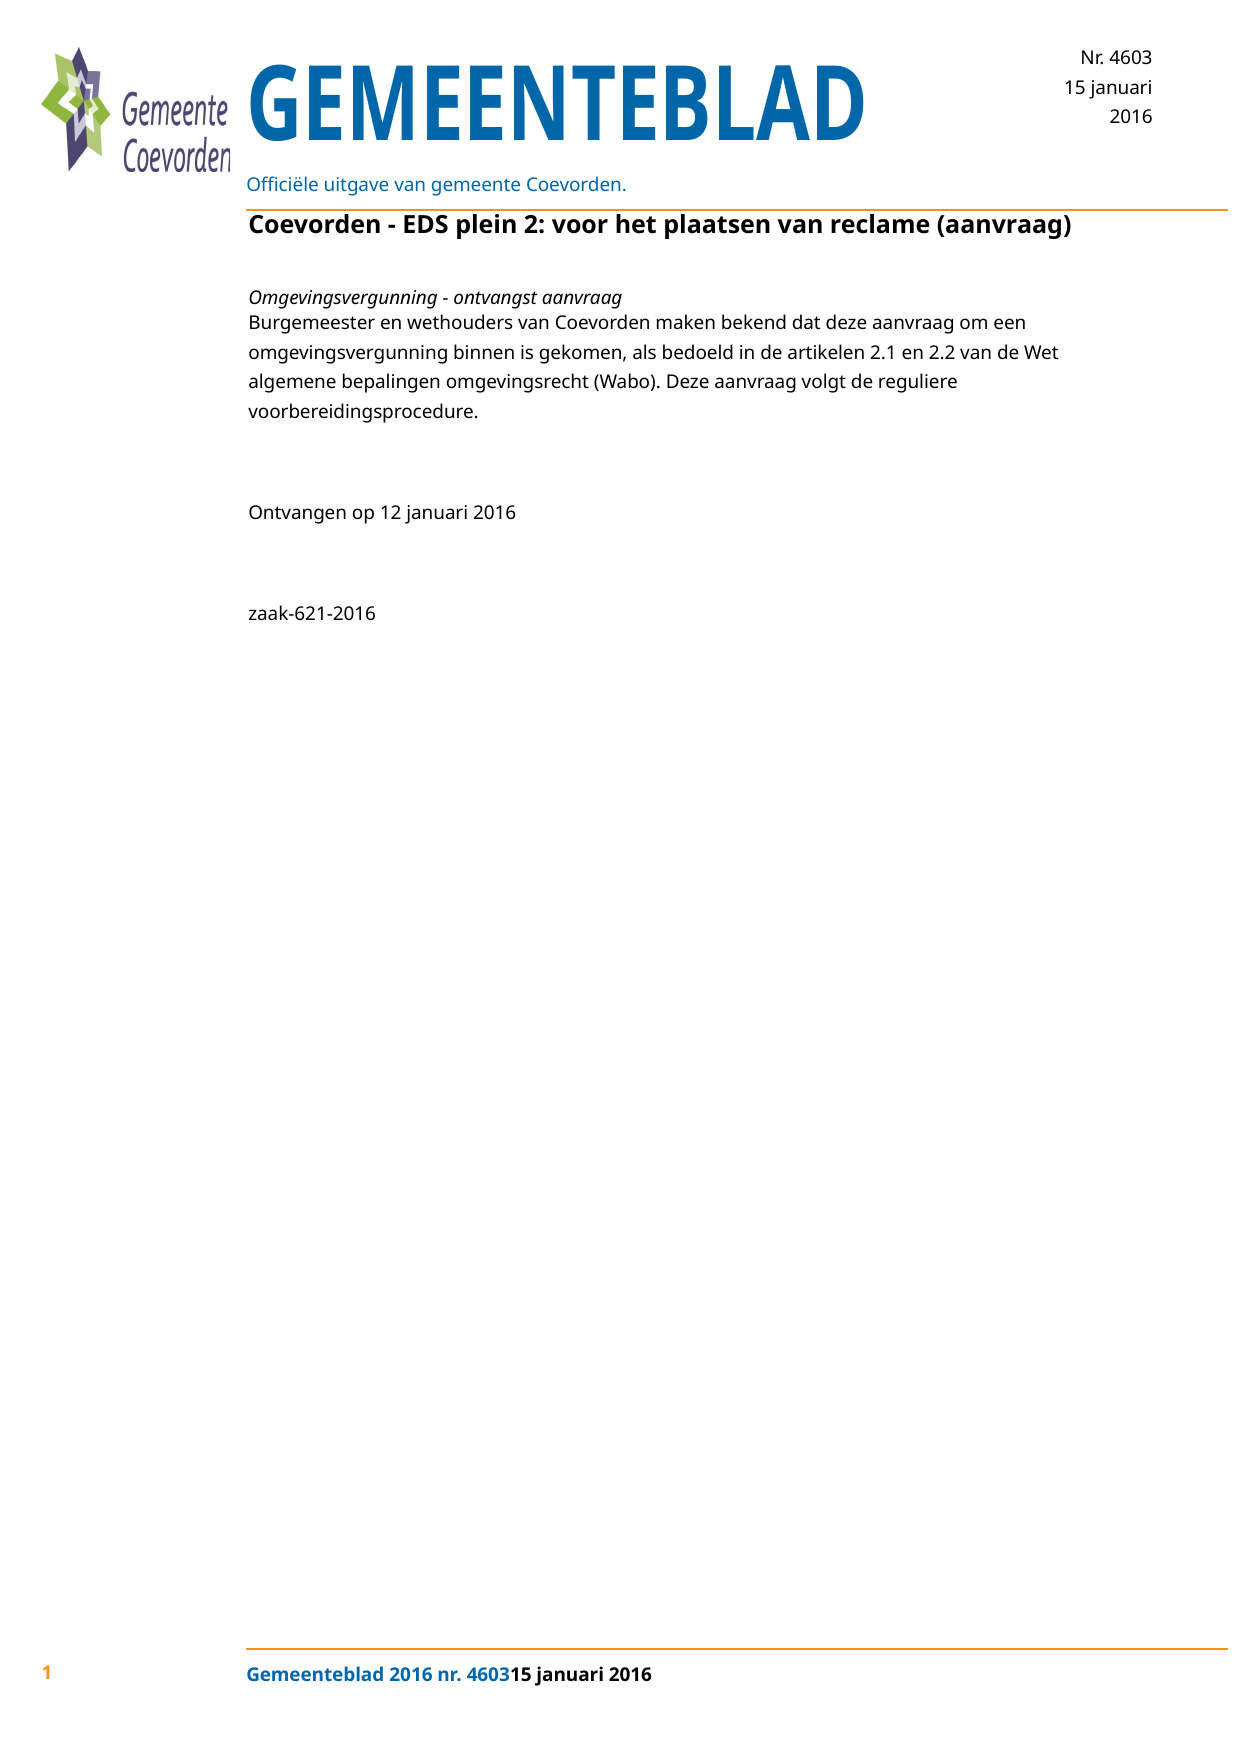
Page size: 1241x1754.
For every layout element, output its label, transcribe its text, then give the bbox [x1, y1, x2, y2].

text Coevorden - EDS plein 2: voor het plaatsen van reclame (aanvraag) [248, 211, 1152, 241]
text Burgemeester en wethouders van Coevorden maken bekend dat deze aanvraag om een omgevingsvergunning binnen is gekomen, als bedoeld in de artikelen 2.1 en 2.2 van de Wet algemene bepalingen omgevingsrecht (Wabo). Deze aanvraag volgt de reguliere voorbereidingsprocedure. [248, 309, 1152, 424]
picture [41, 47, 231, 172]
text zaak-621-2016 [248, 600, 1152, 626]
text Omgevingsvergunning - ontvangst aanvraag [248, 284, 1152, 309]
text Ontvangen op 12 januari 2016 [248, 499, 1152, 525]
